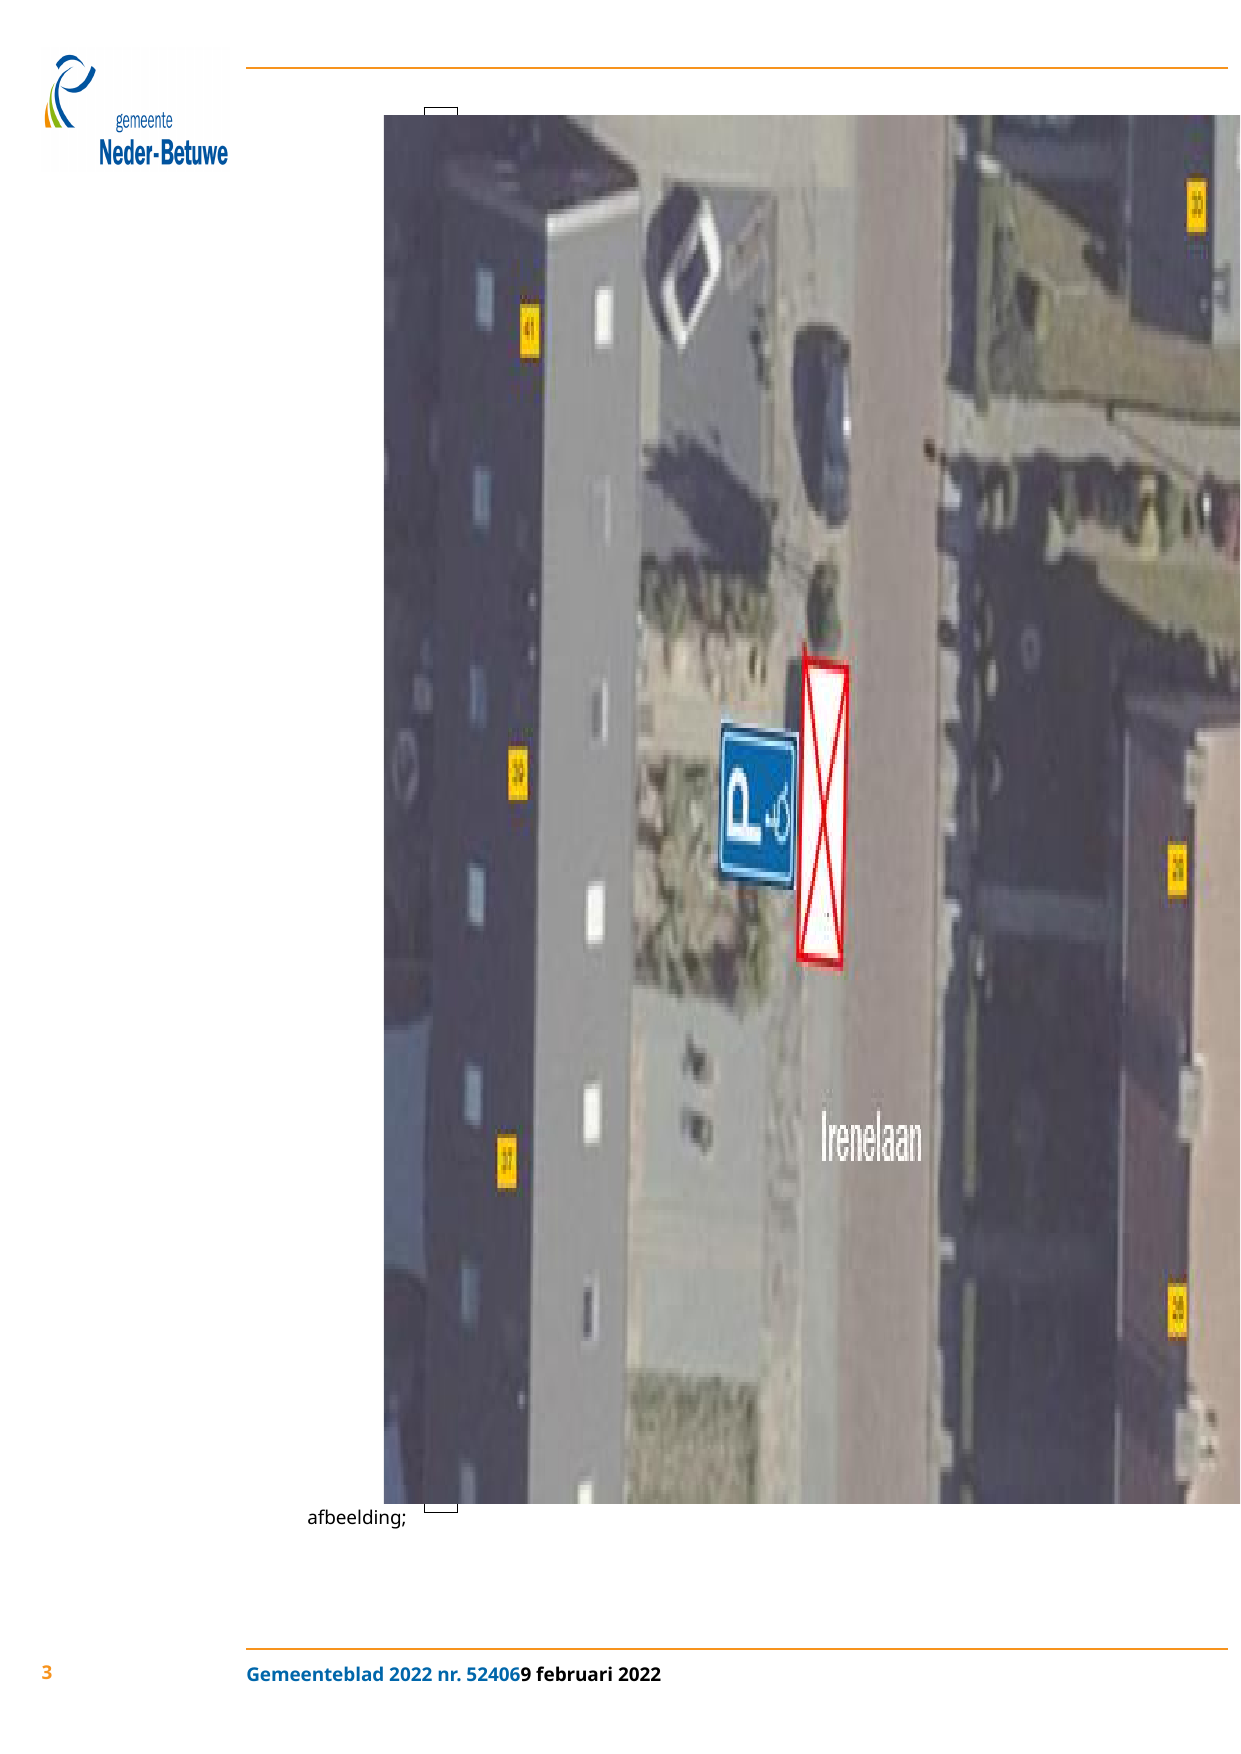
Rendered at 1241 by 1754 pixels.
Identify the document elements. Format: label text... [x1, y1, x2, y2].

list afbeelding; [248, 95, 1152, 1530]
picture [383, 115, 1241, 1504]
picture [41, 47, 231, 172]
